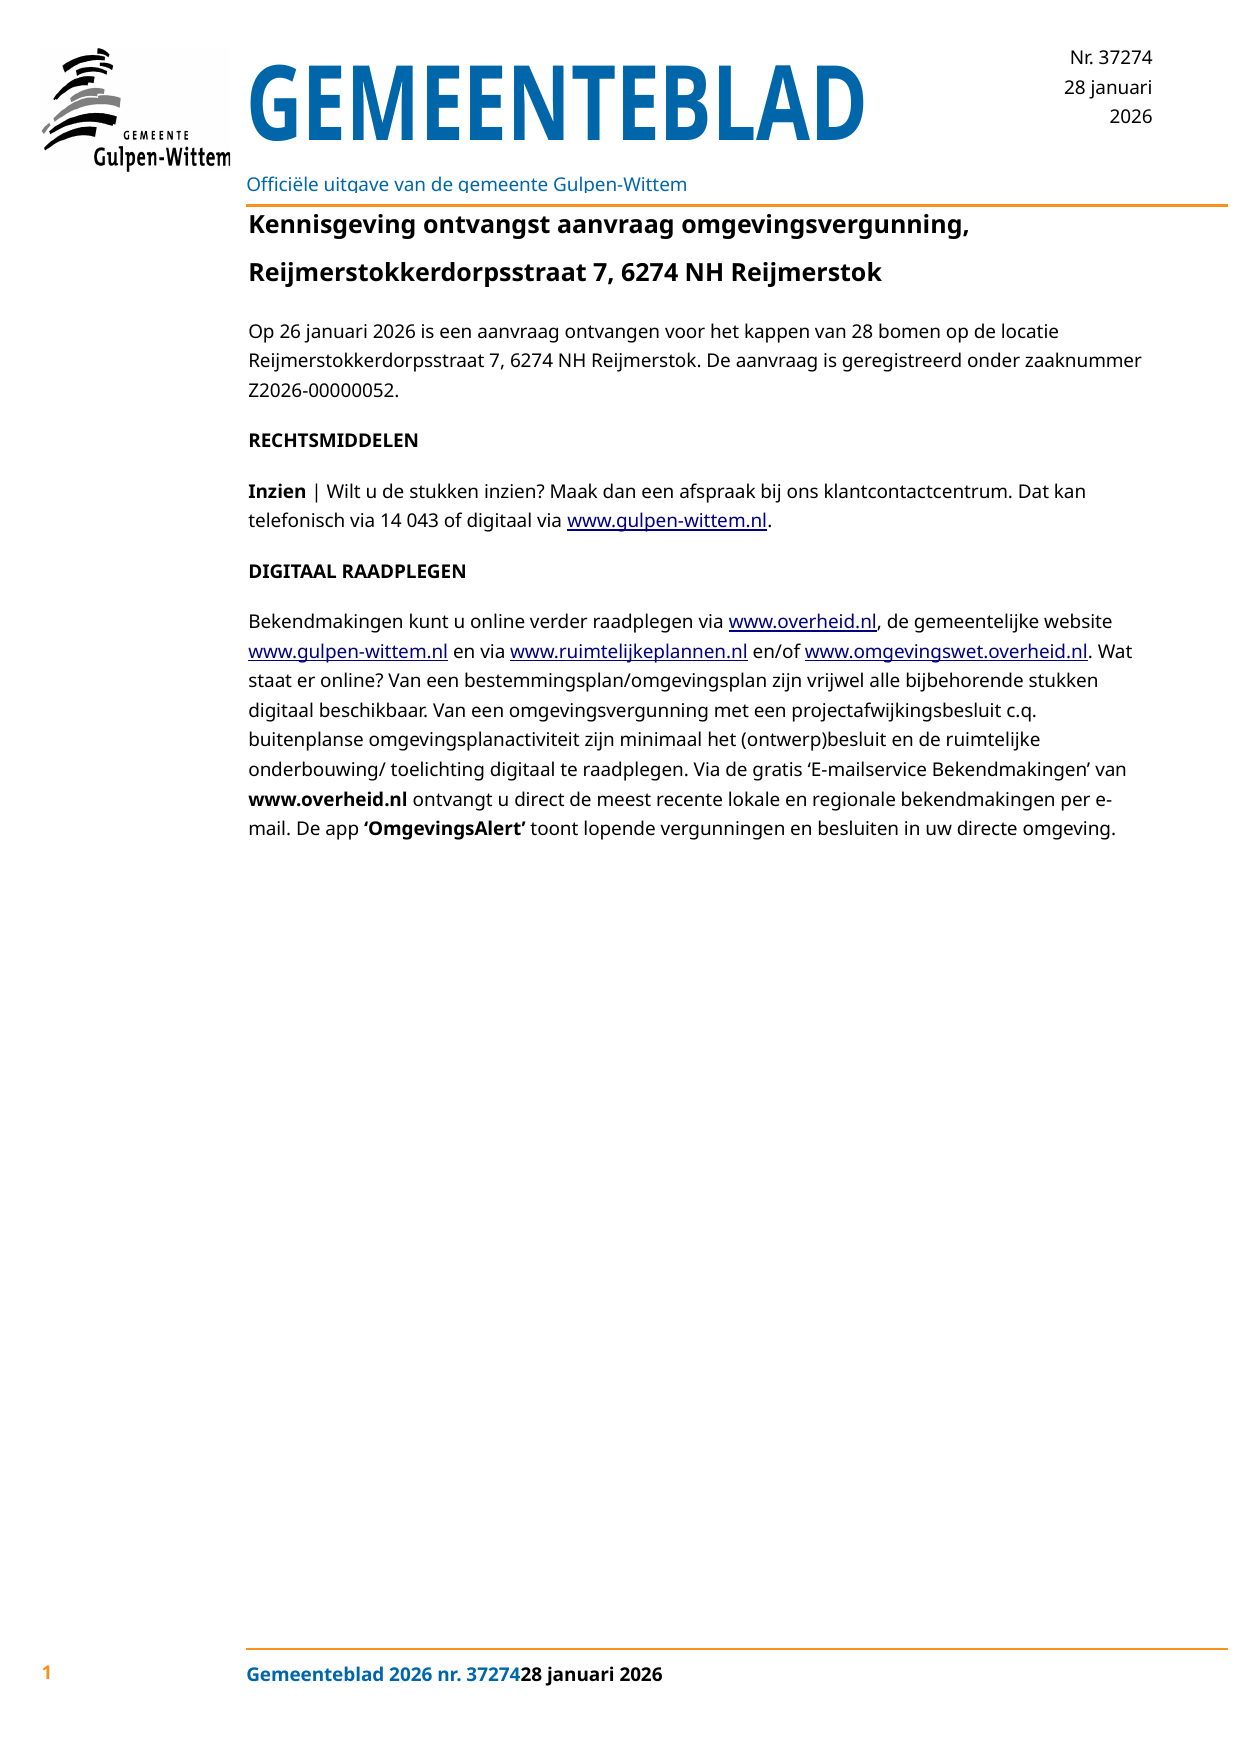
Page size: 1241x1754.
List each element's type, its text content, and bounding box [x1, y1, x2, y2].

text Kennisgeving ontvangst aanvraag omgevingsvergunning, Reijmerstokkerdorpsstraat 7, 6274 NH Reijmerstok [248, 207, 1152, 288]
text Op 26 januari 2026 is een aanvraag ontvangen voor het kappen van 28 bomen op de locatie Reijmerstokkerdorpsstraat 7, 6274 NH Reijmerstok. De aanvraag is geregistreerd onder zaaknummer Z2026-00000052. [248, 318, 1152, 403]
picture [41, 47, 231, 172]
text DIGITAAL RAADPLEGEN [248, 558, 1152, 584]
text Inzien | Wilt u de stukken inzien? Maak dan een afspraak bij ons klantcontactcentrum. Dat kan telefonisch via 14 043 of digitaal via www.gulpen-wittem.nl. [248, 478, 1152, 533]
text RECHTSMIDDELEN [248, 427, 1152, 453]
text Bekendmakingen kunt u online verder raadplegen via www.overheid.nl, de gemeentelijke website www.gulpen-wittem.nl en via www.ruimtelijkeplannen.nl en/of www.omgevingswet.overheid.nl. Wat staat er online? Van een bestemmingsplan/omgevingsplan zijn vrijwel alle bijbehorende stukken digitaal beschikbaar. Van een omgevingsvergunning met een projectafwijkingsbesluit c.q. buitenplanse omgevingsplanactiviteit zijn minimaal het (ontwerp)besluit en de ruimtelijke onderbouwing/ toelichting digitaal te raadplegen. Via de gratis ‘E-mailservice Bekendmakingen’ van www.overheid.nl ontvangt u direct de meest recente lokale en regionale bekendmakingen per e-mail. De app ‘OmgevingsAlert’ toont lopende vergunningen en besluiten in uw directe omgeving. [248, 608, 1152, 841]
